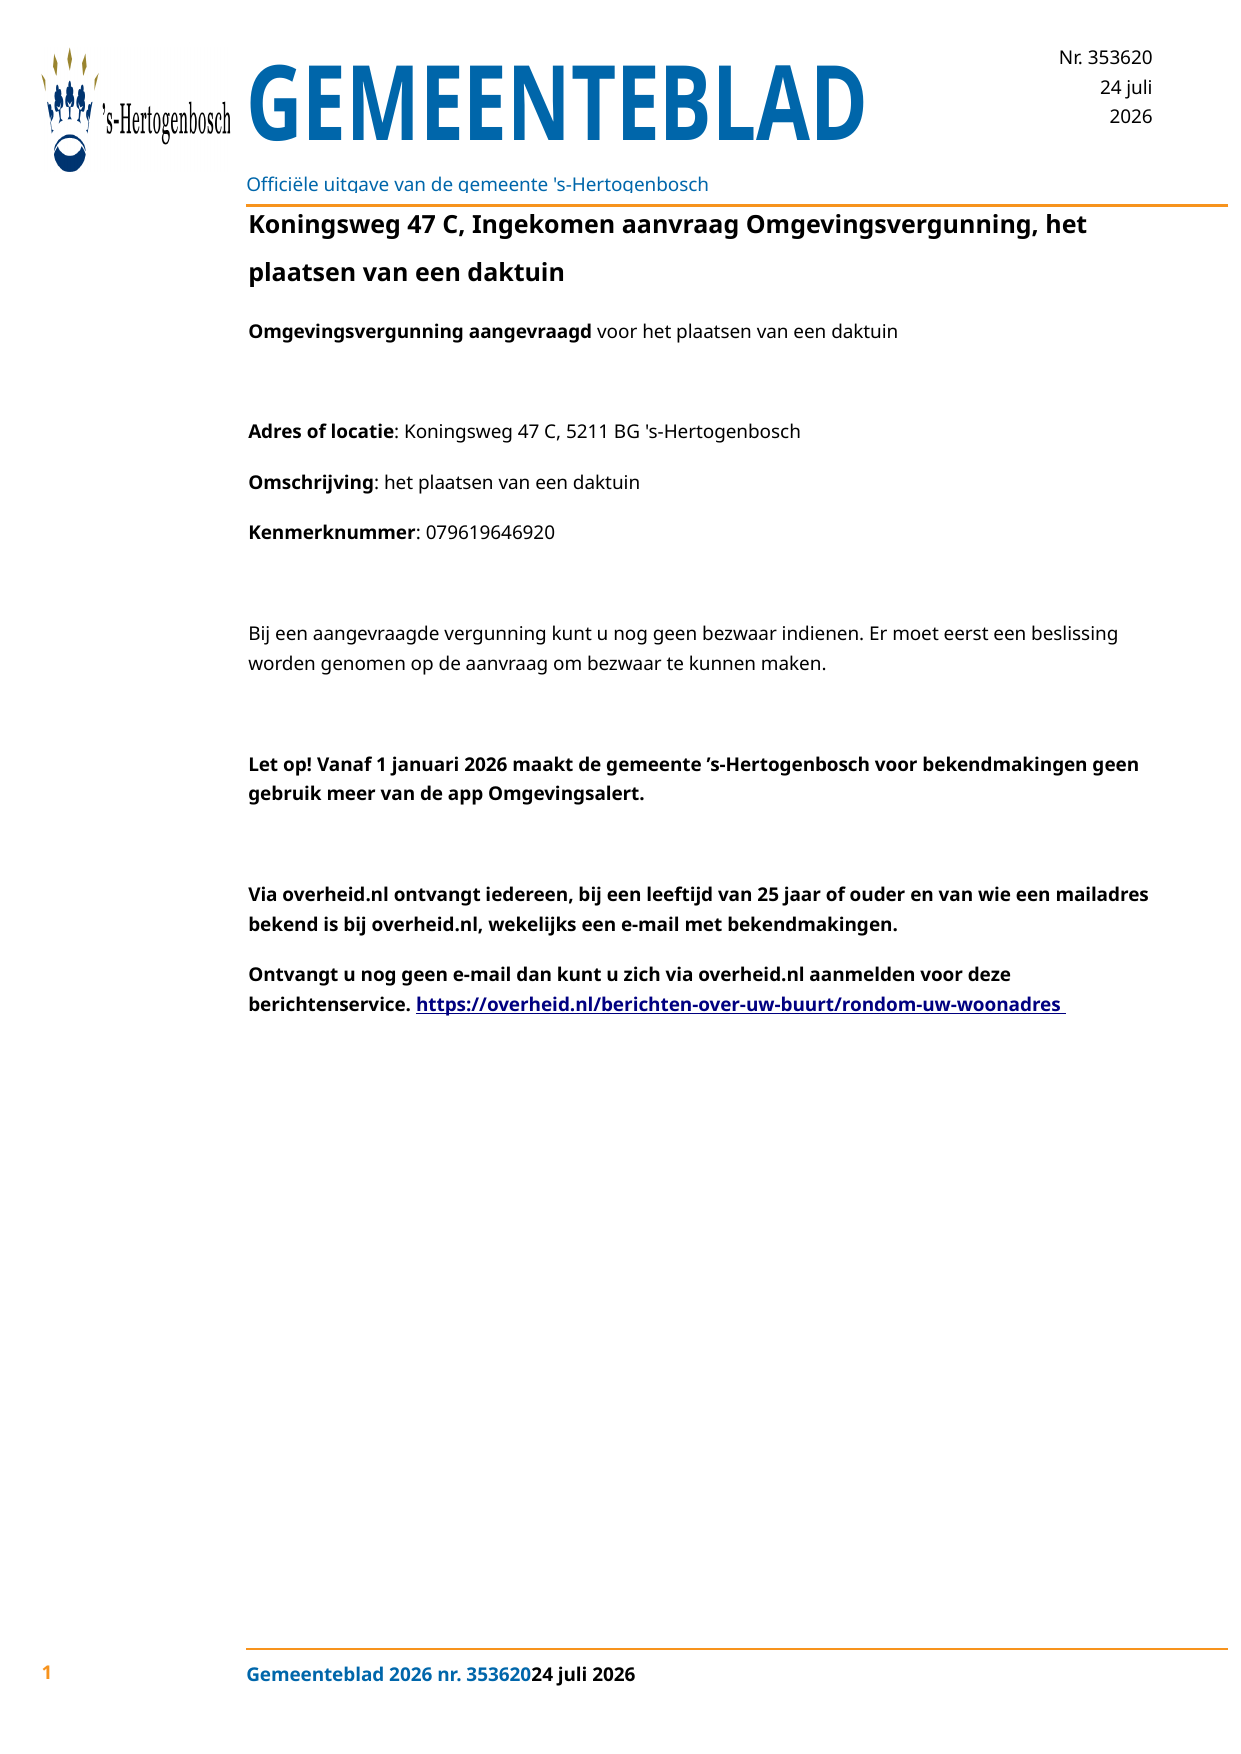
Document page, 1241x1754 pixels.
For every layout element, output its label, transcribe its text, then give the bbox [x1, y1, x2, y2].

text Via overheid.nl ontvangt iedereen, bij een leeftijd van 25 jaar of ouder en van wie een mailadres bekend is bij overheid.nl, wekelijks een e-mail met bekendmakingen. [248, 881, 1152, 937]
text Kenmerknummer: 079619646920 [248, 519, 1152, 545]
text Koningsweg 47 C, Ingekomen aanvraag Omgevingsvergunning, het plaatsen van een daktuin [248, 207, 1152, 288]
text Omgevingsvergunning aangevraagd voor het plaatsen van een daktuin [248, 318, 1152, 344]
text Let op! Vanaf 1 januari 2026 maakt de gemeente ’s-Hertogenbosch voor bekendmakingen geen gebruik meer van de app Omgevingsalert. [248, 751, 1152, 806]
text Adres of locatie: Koningsweg 47 C, 5211 BG 's-Hertogenbosch [248, 419, 1152, 444]
text Ontvangt u nog geen e-mail dan kunt u zich via overheid.nl aanmelden voor deze berichtenservice. https://overheid.nl/berichten-over-uw-buurt/rondom-uw-woonadres [248, 961, 1152, 1017]
text Omschrijving: het plaatsen van een daktuin [248, 469, 1152, 495]
text Bij een aangevraagde vergunning kunt u nog geen bezwaar indienen. Er moet eerst een beslissing worden genomen op de aanvraag om bezwaar te kunnen maken. [248, 620, 1152, 676]
picture [41, 47, 231, 172]
